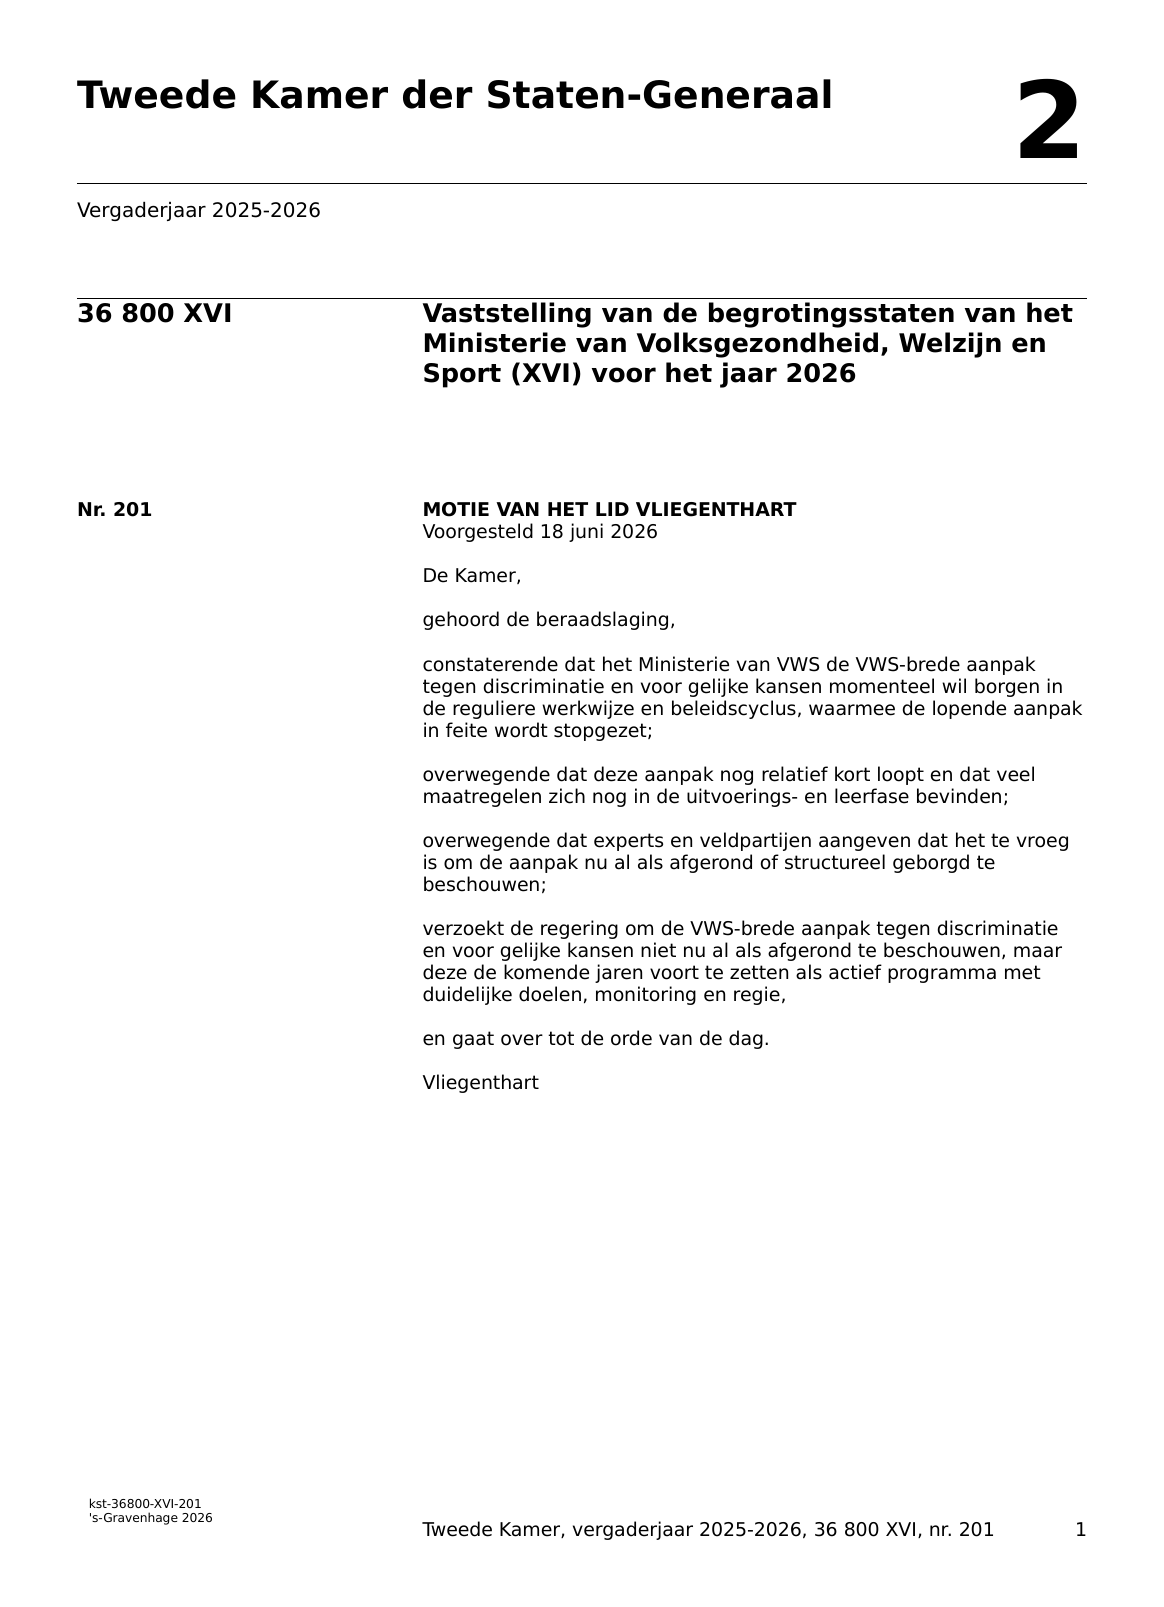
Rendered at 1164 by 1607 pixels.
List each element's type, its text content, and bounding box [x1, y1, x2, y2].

text constaterende dat het Ministerie van VWS de VWS-brede aanpak tegen discriminatie en voor gelijke kansen momenteel wil borgen in de reguliere werkwijze en beleidscyclus, waarmee de lopende aanpak in feite wordt stopgezet; [422, 653, 1087, 741]
text kst-36800-XVI-201 [88, 1497, 323, 1511]
text 's-Gravenhage 2026 [88, 1511, 323, 1525]
table_cell Vergaderjaar 2025-2026 [77, 184, 1087, 298]
text gehoord de beraadslaging, [422, 609, 1087, 631]
subtitle Nr. 201 MOTIE VAN HET LID VLIEGENTHART [77, 499, 1087, 521]
table_header Tweede Kamer der Staten-Generaal [77, 59, 886, 183]
text verzoekt de regering om de VWS-brede aanpak tegen discriminatie en voor gelijke kansen niet nu al als afgerond te beschouwen, maar deze de komende jaren voort te zetten als actief programma met duidelijke doelen, monitoring en regie, [422, 918, 1087, 1006]
text De Kamer, [422, 565, 1087, 587]
text overwegende dat experts en veldpartijen aangeven dat het te vroeg is om de aanpak nu al als afgerond of structureel geborgd te beschouwen; [422, 830, 1087, 896]
text Vliegenthart [422, 1072, 1087, 1094]
text overwegende dat deze aanpak nog relatief kort loopt en dat veel maatregelen zich nog in de uitvoerings- en leerfase bevinden; [422, 764, 1087, 808]
subtitle 36 800 XVI Vaststelling van de begrotingsstaten van het Ministerie van Volksgezondheid, Welzijn en Sport (XVI) voor het jaar 2026 [77, 299, 1087, 388]
table_header 2 [886, 59, 1087, 183]
text Voorgesteld 18 juni 2026 [422, 521, 1087, 543]
text en gaat over tot de orde van de dag. [422, 1028, 1087, 1050]
